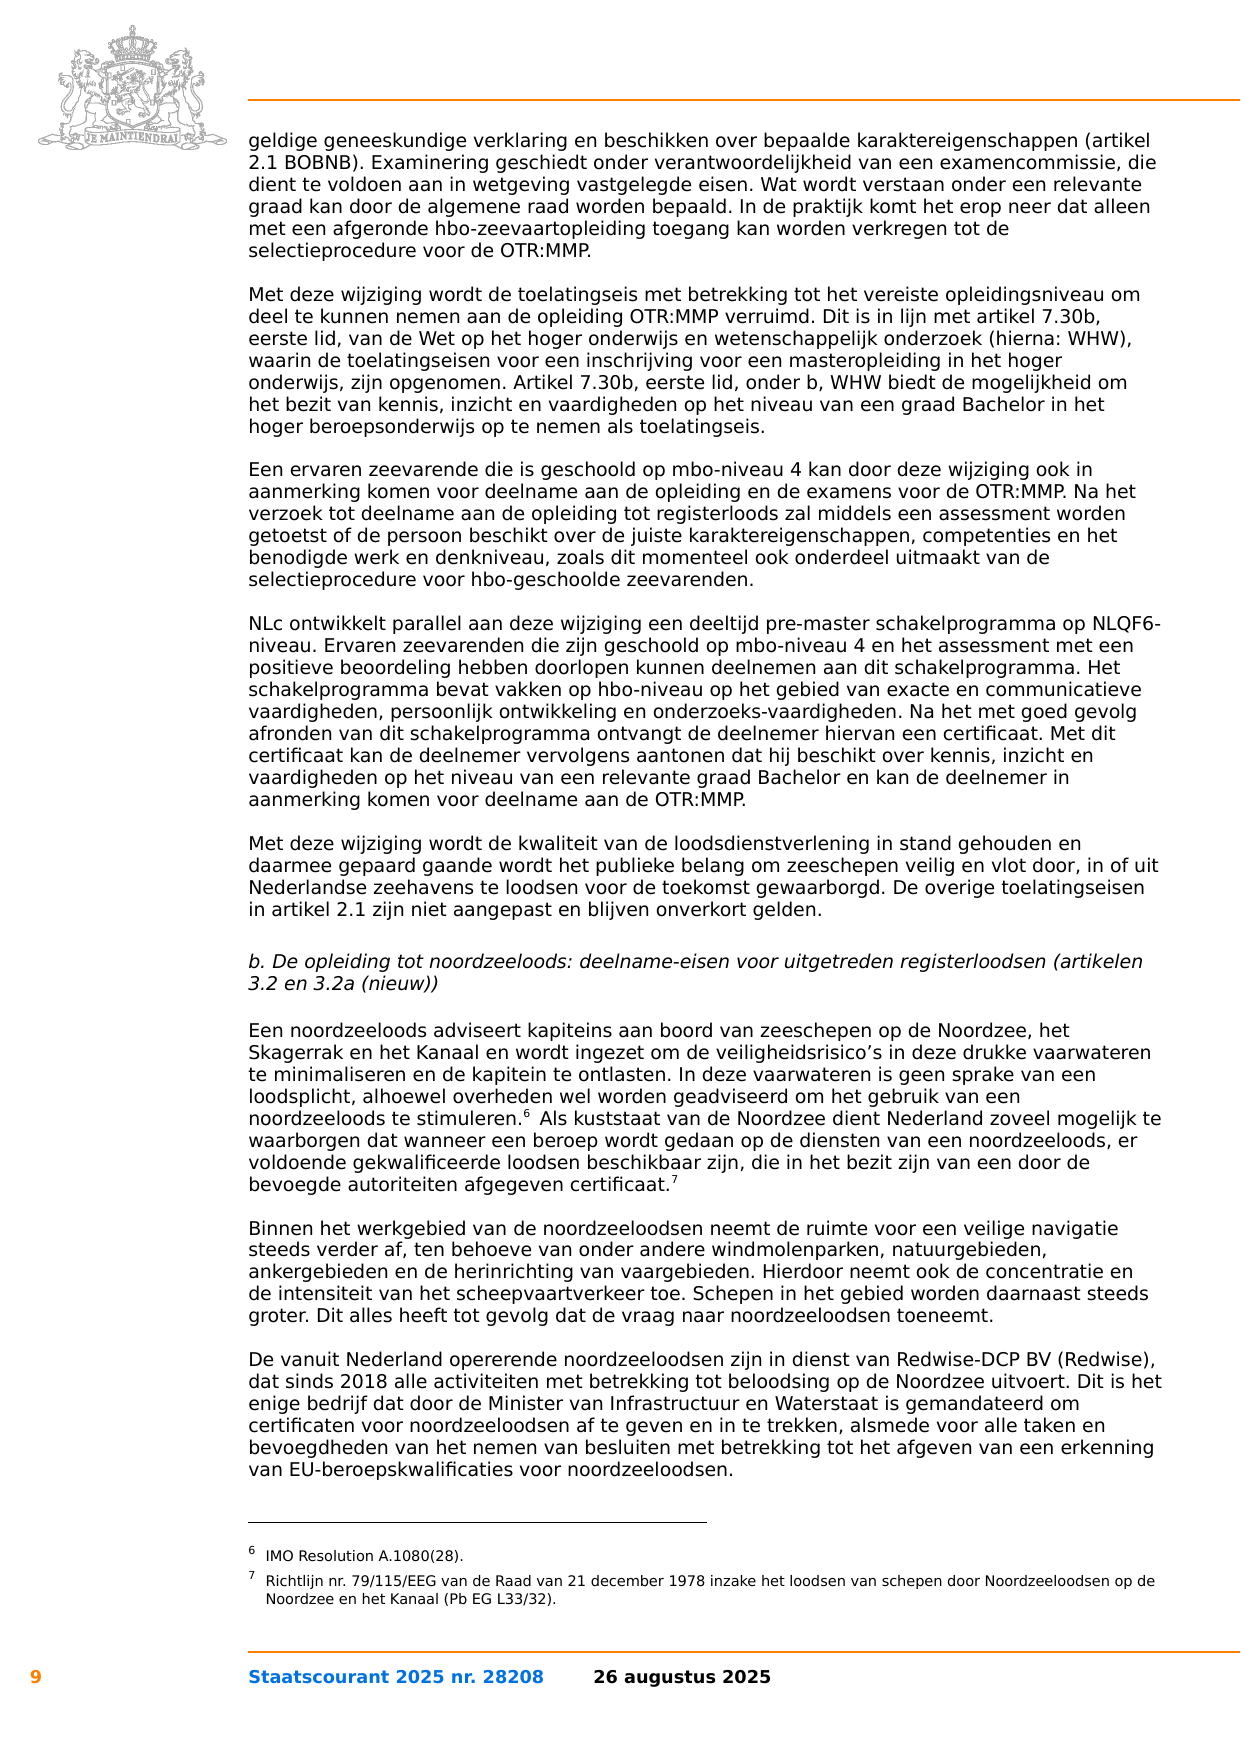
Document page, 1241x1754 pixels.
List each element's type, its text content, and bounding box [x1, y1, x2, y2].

text Richtlijn nr. 79/115/EEG van de Raad van 21 december 1978 inzake het loodsen van schepen door Noordzeeloodsen op de Noordzee en het Kanaal (Pb EG L33/32). [248, 1569, 1163, 1608]
text geldige geneeskundige verklaring en beschikken over bepaalde karaktereigenschappen (artikel 2.1 BOBNB). Examinering geschiedt onder verantwoordelijkheid van een examencommissie, die dient te voldoen aan in wetgeving vastgelegde eisen. Wat wordt verstaan onder een relevante graad kan door de algemene raad worden bepaald. In de praktijk komt het erop neer dat alleen met een afgeronde hbo-zeevaartopleiding toegang kan worden verkregen tot de selectieprocedure voor de OTR:MMP. [248, 130, 1163, 262]
text NLc ontwikkelt parallel aan deze wijziging een deeltijd pre-master schakelprogramma op NLQF6-niveau. Ervaren zeevarenden die zijn geschoold op mbo-niveau 4 en het assessment met een positieve beoordeling hebben doorlopen kunnen deelnemen aan dit schakelprogramma. Het schakelprogramma bevat vakken op hbo-niveau op het gebied van exacte en communicatieve vaardigheden, persoonlijk ontwikkeling en onderzoeks-vaardigheden. Na het met goed gevolg afronden van dit schakelprogramma ontvangt de deelnemer hiervan een certificaat. Met dit certificaat kan de deelnemer vervolgens aantonen dat hij beschikt over kennis, inzicht en vaardigheden op het niveau van een relevante graad Bachelor en kan de deelnemer in aanmerking komen voor deelname aan de OTR:MMP. [248, 613, 1163, 811]
text Een noordzeeloods adviseert kapiteins aan boord van zeeschepen op de Noordzee, het Skagerrak en het Kanaal en wordt ingezet om de veiligheidsrisico’s in deze drukke vaarwateren te minimaliseren en de kapitein te ontlasten. In deze vaarwateren is geen sprake van een loodsplicht, alhoewel overheden wel worden geadviseerd om het gebruik van een noordzeeloods te stimuleren. Als kuststaat van de Noordzee dient Nederland zoveel mogelijk te waarborgen dat wanneer een beroep wordt gedaan op de diensten van een noordzeeloods, er voldoende gekwalificeerde loodsen beschikbaar zijn, die in het bezit zijn van een door de bevoegde autoriteiten afgegeven certificaat. [248, 1020, 1163, 1196]
subtitle b. De opleiding tot noordzeeloods: deelname-eisen voor uitgetreden registerloodsen (artikelen 3.2 en 3.2a (nieuw)) [248, 951, 1163, 995]
text IMO Resolution A.1080(28). [248, 1544, 1163, 1566]
text Een ervaren zeevarende die is geschoold op mbo-niveau 4 kan door deze wijziging ook in aanmerking komen voor deelname aan de opleiding en de examens voor de OTR:MMP. Na het verzoek tot deelname aan de opleiding tot registerloods zal middels een assessment worden getoetst of de persoon beschikt over de juiste karaktereigenschappen, competenties en het benodigde werk en denkniveau, zoals dit momenteel ook onderdeel uitmaakt van de selectieprocedure voor hbo-geschoolde zeevarenden. [248, 459, 1163, 591]
text Met deze wijziging wordt de toelatingseis met betrekking tot het vereiste opleidingsniveau om deel te kunnen nemen aan de opleiding OTR:MMP verruimd. Dit is in lijn met artikel 7.30b, eerste lid, van de Wet op het hoger onderwijs en wetenschappelijk onderzoek (hierna: WHW), waarin de toelatingseisen voor een inschrijving voor een masteropleiding in het hoger onderwijs, zijn opgenomen. Artikel 7.30b, eerste lid, onder b, WHW biedt de mogelijkheid om het bezit van kennis, inzicht en vaardigheden op het niveau van een graad Bachelor in het hoger beroepsonderwijs op te nemen als toelatingseis. [248, 284, 1163, 437]
text Met deze wijziging wordt de kwaliteit van de loodsdienstverlening in stand gehouden en daarmee gepaard gaande wordt het publieke belang om zeeschepen veilig en vlot door, in of uit Nederlandse zeehavens te loodsen voor de toekomst gewaarborgd. De overige toelatingseisen in artikel 2.1 zijn niet aangepast en blijven onverkort gelden. [248, 833, 1163, 921]
text De vanuit Nederland opererende noordzeeloodsen zijn in dienst van Redwise-DCP BV (Redwise), dat sinds 2018 alle activiteiten met betrekking tot beloodsing op de Noordzee uitvoert. Dit is het enige bedrijf dat door de Minister van Infrastructuur en Waterstaat is gemandateerd om certificaten voor noordzeeloodsen af te geven en in te trekken, alsmede voor alle taken en bevoegdheden van het nemen van besluiten met betrekking tot het afgeven van een erkenning van EU-beroepskwalificaties voor noordzeeloodsen. [248, 1349, 1163, 1481]
text Binnen het werkgebied van de noordzeeloodsen neemt de ruimte voor een veilige navigatie steeds verder af, ten behoeve van onder andere windmolenparken, natuurgebieden, ankergebieden en de herinrichting van vaargebieden. Hierdoor neemt ook de concentratie en de intensiteit van het scheepvaartverkeer toe. Schepen in het gebied worden daarnaast steeds groter. Dit alles heeft tot gevolg dat de vraag naar noordzeeloodsen toeneemt. [248, 1217, 1163, 1327]
picture [38, 25, 227, 150]
